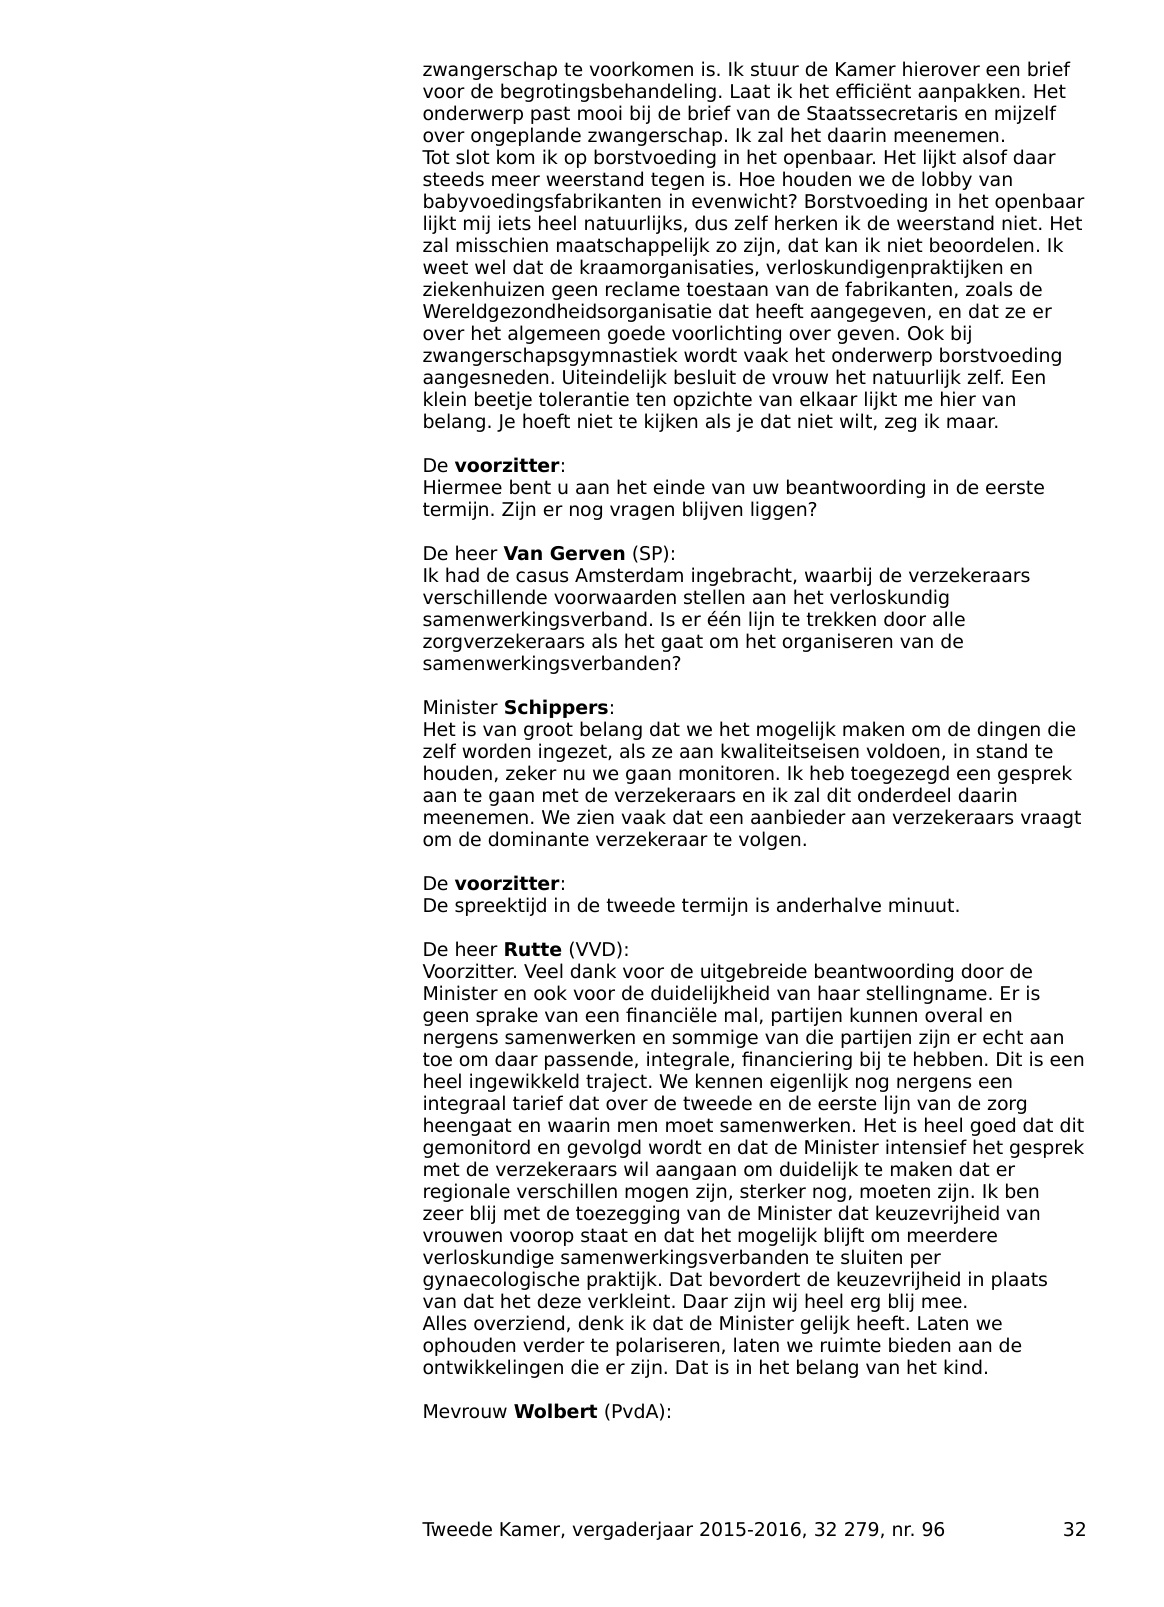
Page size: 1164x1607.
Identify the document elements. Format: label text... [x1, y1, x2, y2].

text Het is van groot belang dat we het mogelijk maken om de dingen die zelf worden ingezet, als ze aan kwaliteitseisen voldoen, in stand te houden, zeker nu we gaan monitoren. Ik heb toegezegd een gesprek aan te gaan met de verzekeraars en ik zal dit onderdeel daarin meenemen. We zien vaak dat een aanbieder aan verzekeraars vraagt om de dominante verzekeraar te volgen. [422, 719, 1087, 851]
text Minister Schippers: [422, 697, 1087, 719]
text Voorzitter. Veel dank voor de uitgebreide beantwoording door de Minister en ook voor de duidelijkheid van haar stellingname. Er is geen sprake van een financiële mal, partijen kunnen overal en nergens samenwerken en sommige van die partijen zijn er echt aan toe om daar passende, integrale, financiering bij te hebben. Dit is een heel ingewikkeld traject. We kennen eigenlijk nog nergens een integraal tarief dat over de tweede en de eerste lijn van de zorg heengaat en waarin men moet samenwerken. Het is heel goed dat dit gemonitord en gevolgd wordt en dat de Minister intensief het gesprek met de verzekeraars wil aangaan om duidelijk te maken dat er regionale verschillen mogen zijn, sterker nog, moeten zijn. Ik ben zeer blij met de toezegging van de Minister dat keuzevrijheid van vrouwen voorop staat en dat het mogelijk blijft om meerdere verloskundige samenwerkingsverbanden te sluiten per gynaecologische praktijk. Dat bevordert de keuzevrijheid in plaats van dat het deze verkleint. Daar zijn wij heel erg blij mee. [422, 961, 1087, 1313]
text Alles overziend, denk ik dat de Minister gelijk heeft. Laten we ophouden verder te polariseren, laten we ruimte bieden aan de ontwikkelingen die er zijn. Dat is in het belang van het kind. [422, 1313, 1087, 1379]
text De voorzitter: [422, 873, 1087, 895]
text De spreektijd in de tweede termijn is anderhalve minuut. [422, 895, 1087, 917]
text Hiermee bent u aan het einde van uw beantwoording in de eerste termijn. Zijn er nog vragen blijven liggen? [422, 477, 1087, 521]
text De heer Van Gerven (SP): [422, 543, 1087, 565]
text zwangerschap te voorkomen is. Ik stuur de Kamer hierover een brief voor de begrotingsbehandeling. Laat ik het efficiënt aanpakken. Het onderwerp past mooi bij de brief van de Staatssecretaris en mijzelf over ongeplande zwangerschap. Ik zal het daarin meenemen. [422, 59, 1087, 147]
text De voorzitter: [422, 455, 1087, 477]
text Tot slot kom ik op borstvoeding in het openbaar. Het lijkt alsof daar steeds meer weerstand tegen is. Hoe houden we de lobby van babyvoedingsfabrikanten in evenwicht? Borstvoeding in het openbaar lijkt mij iets heel natuurlijks, dus zelf herken ik de weerstand niet. Het zal misschien maatschappelijk zo zijn, dat kan ik niet beoordelen. Ik weet wel dat de kraamorganisaties, verloskundigenpraktijken en ziekenhuizen geen reclame toestaan van de fabrikanten, zoals de Wereldgezondheidsorganisatie dat heeft aangegeven, en dat ze er over het algemeen goede voorlichting over geven. Ook bij zwangerschapsgymnastiek wordt vaak het onderwerp borstvoeding aangesneden. Uiteindelijk besluit de vrouw het natuurlijk zelf. Een klein beetje tolerantie ten opzichte van elkaar lijkt me hier van belang. Je hoeft niet te kijken als je dat niet wilt, zeg ik maar. [422, 147, 1087, 433]
text Mevrouw Wolbert (PvdA): [422, 1401, 1087, 1423]
text De heer Rutte (VVD): [422, 939, 1087, 961]
text Ik had de casus Amsterdam ingebracht, waarbij de verzekeraars verschillende voorwaarden stellen aan het verloskundig samenwerkingsverband. Is er één lijn te trekken door alle zorgverzekeraars als het gaat om het organiseren van de samenwerkingsverbanden? [422, 565, 1087, 675]
